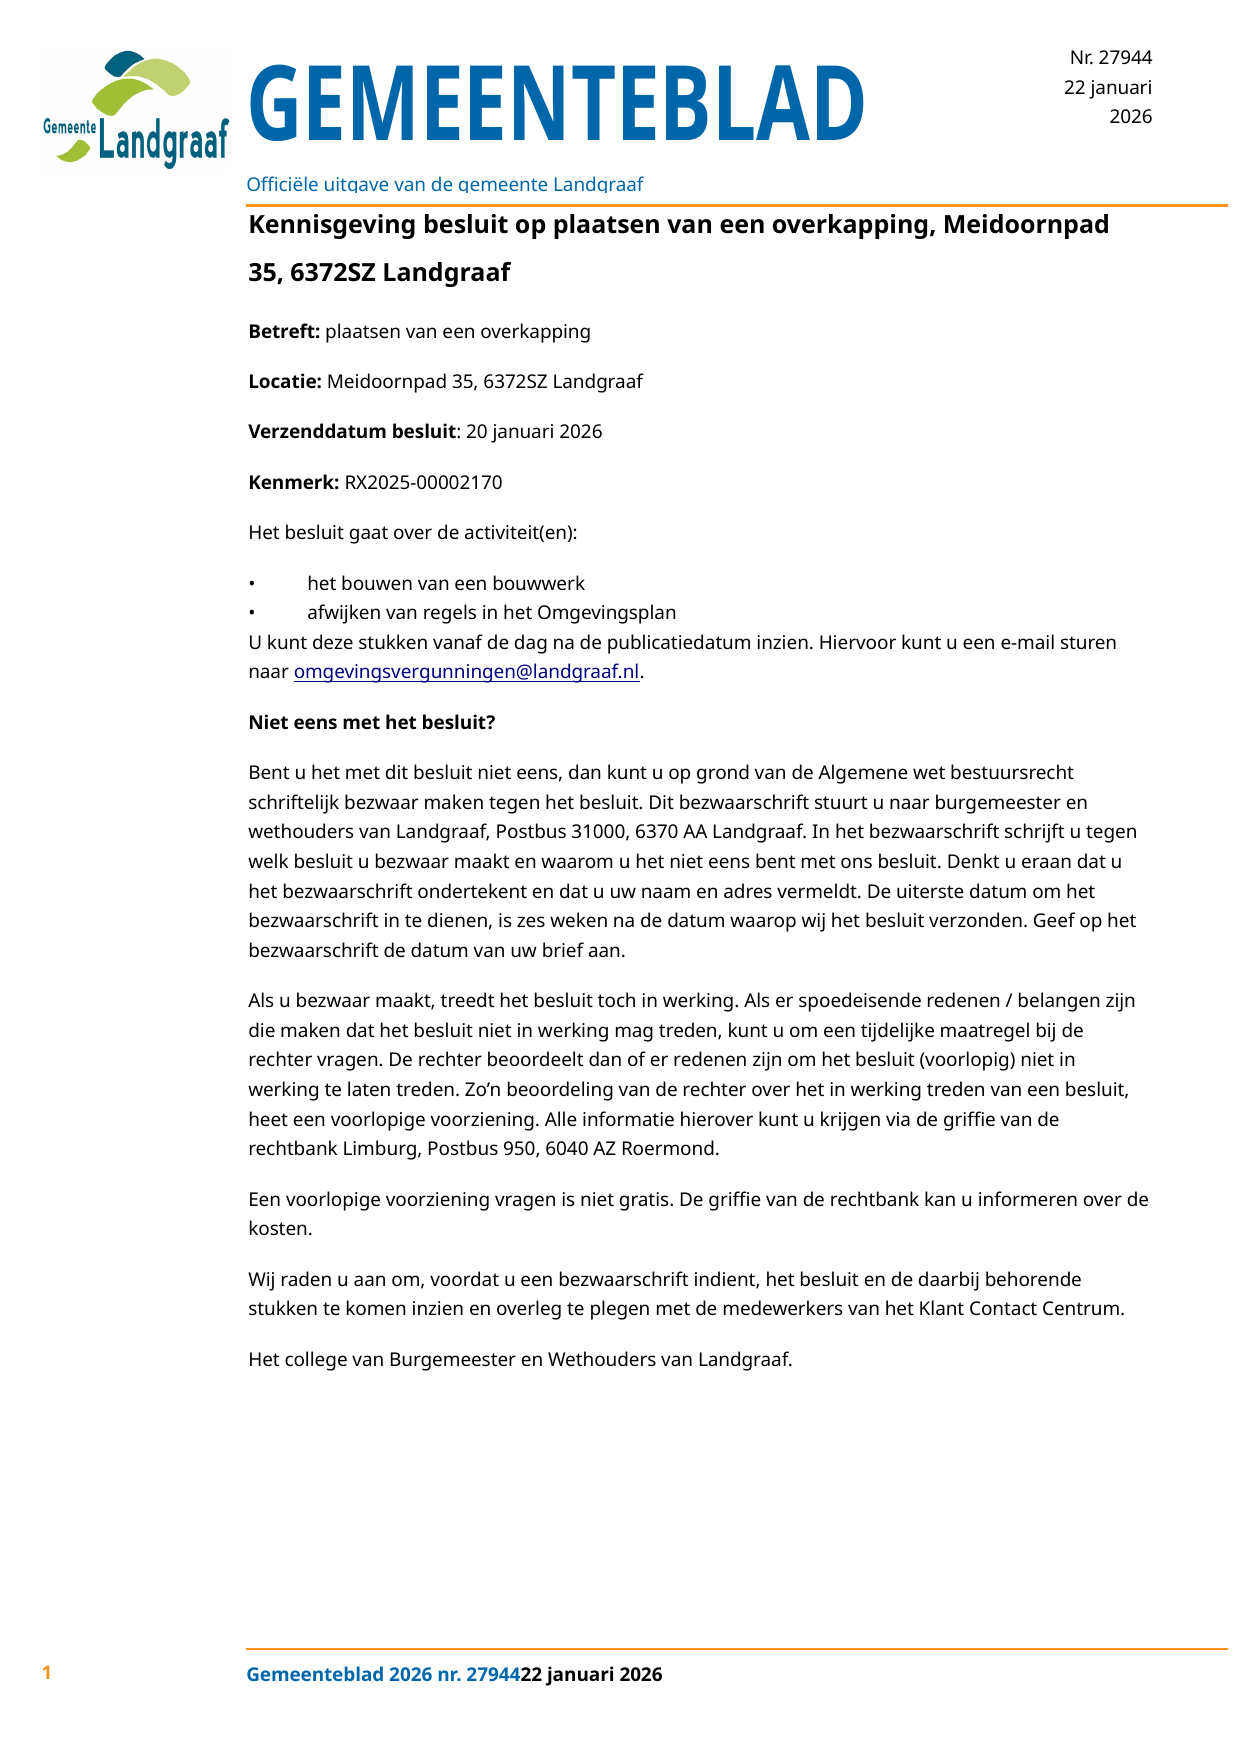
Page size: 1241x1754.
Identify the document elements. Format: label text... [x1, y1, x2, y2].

text Het college van Burgemeester en Wethouders van Landgraaf. [248, 1346, 1152, 1372]
text Bent u het met dit besluit niet eens, dan kunt u op grond van de Algemene wet bestuursrecht schriftelijk bezwaar maken tegen het besluit. Dit bezwaarschrift stuurt u naar burgemeester en wethouders van Landgraaf, Postbus 31000, 6370 AA Landgraaf. In het bezwaarschrift schrijft u tegen welk besluit u bezwaar maakt en waarom u het niet eens bent met ons besluit. Denkt u eraan dat u het bezwaarschrift ondertekent en dat u uw naam en adres vermeldt. De uiterste datum om het bezwaarschrift in te dienen, is zes weken na de datum waarop wij het besluit verzonden. Geef op het bezwaarschrift de datum van uw brief aan. [248, 759, 1152, 963]
text Een voorlopige voorziening vragen is niet gratis. De griffie van de rechtbank kan u informeren over de kosten. [248, 1186, 1152, 1241]
text Het besluit gaat over de activiteit(en): [248, 519, 1152, 545]
text Verzenddatum besluit: 20 januari 2026 [248, 419, 1152, 444]
text Locatie: Meidoornpad 35, 6372SZ Landgraaf [248, 368, 1152, 394]
text Niet eens met het besluit? [248, 709, 1152, 735]
text U kunt deze stukken vanaf de dag na de publicatiedatum inzien. Hiervoor kunt u een e-mail sturen naar omgevingsvergunningen@landgraaf.nl. [248, 629, 1152, 684]
picture [41, 47, 231, 172]
text Als u bezwaar maakt, treedt het besluit toch in werking. Als er spoedeisende redenen / belangen zijn die maken dat het besluit niet in werking mag treden, kunt u om een tijdelijke maatregel bij de rechter vragen. De rechter beoordeelt dan of er redenen zijn om het besluit (voorlopig) niet in werking te laten treden. Zo’n beoordeling van de rechter over het in werking treden van een besluit, heet een voorlopige voorziening. Alle informatie hierover kunt u krijgen via de griffie van de rechtbank Limburg, Postbus 950, 6040 AZ Roermond. [248, 987, 1152, 1161]
list het bouwen van een bouwwerk [248, 570, 1152, 596]
text Kenmerk: RX2025-00002170 [248, 469, 1152, 495]
text Wij raden u aan om, voordat u een bezwaarschrift indient, het besluit en de daarbij behorende stukken te komen inzien en overleg te plegen met de medewerkers van het Klant Contact Centrum. [248, 1266, 1152, 1321]
text Betreft: plaatsen van een overkapping [248, 318, 1152, 344]
text Kennisgeving besluit op plaatsen van een overkapping, Meidoornpad 35, 6372SZ Landgraaf [248, 207, 1152, 288]
list afwijken van regels in het Omgevingsplan [248, 599, 1152, 625]
